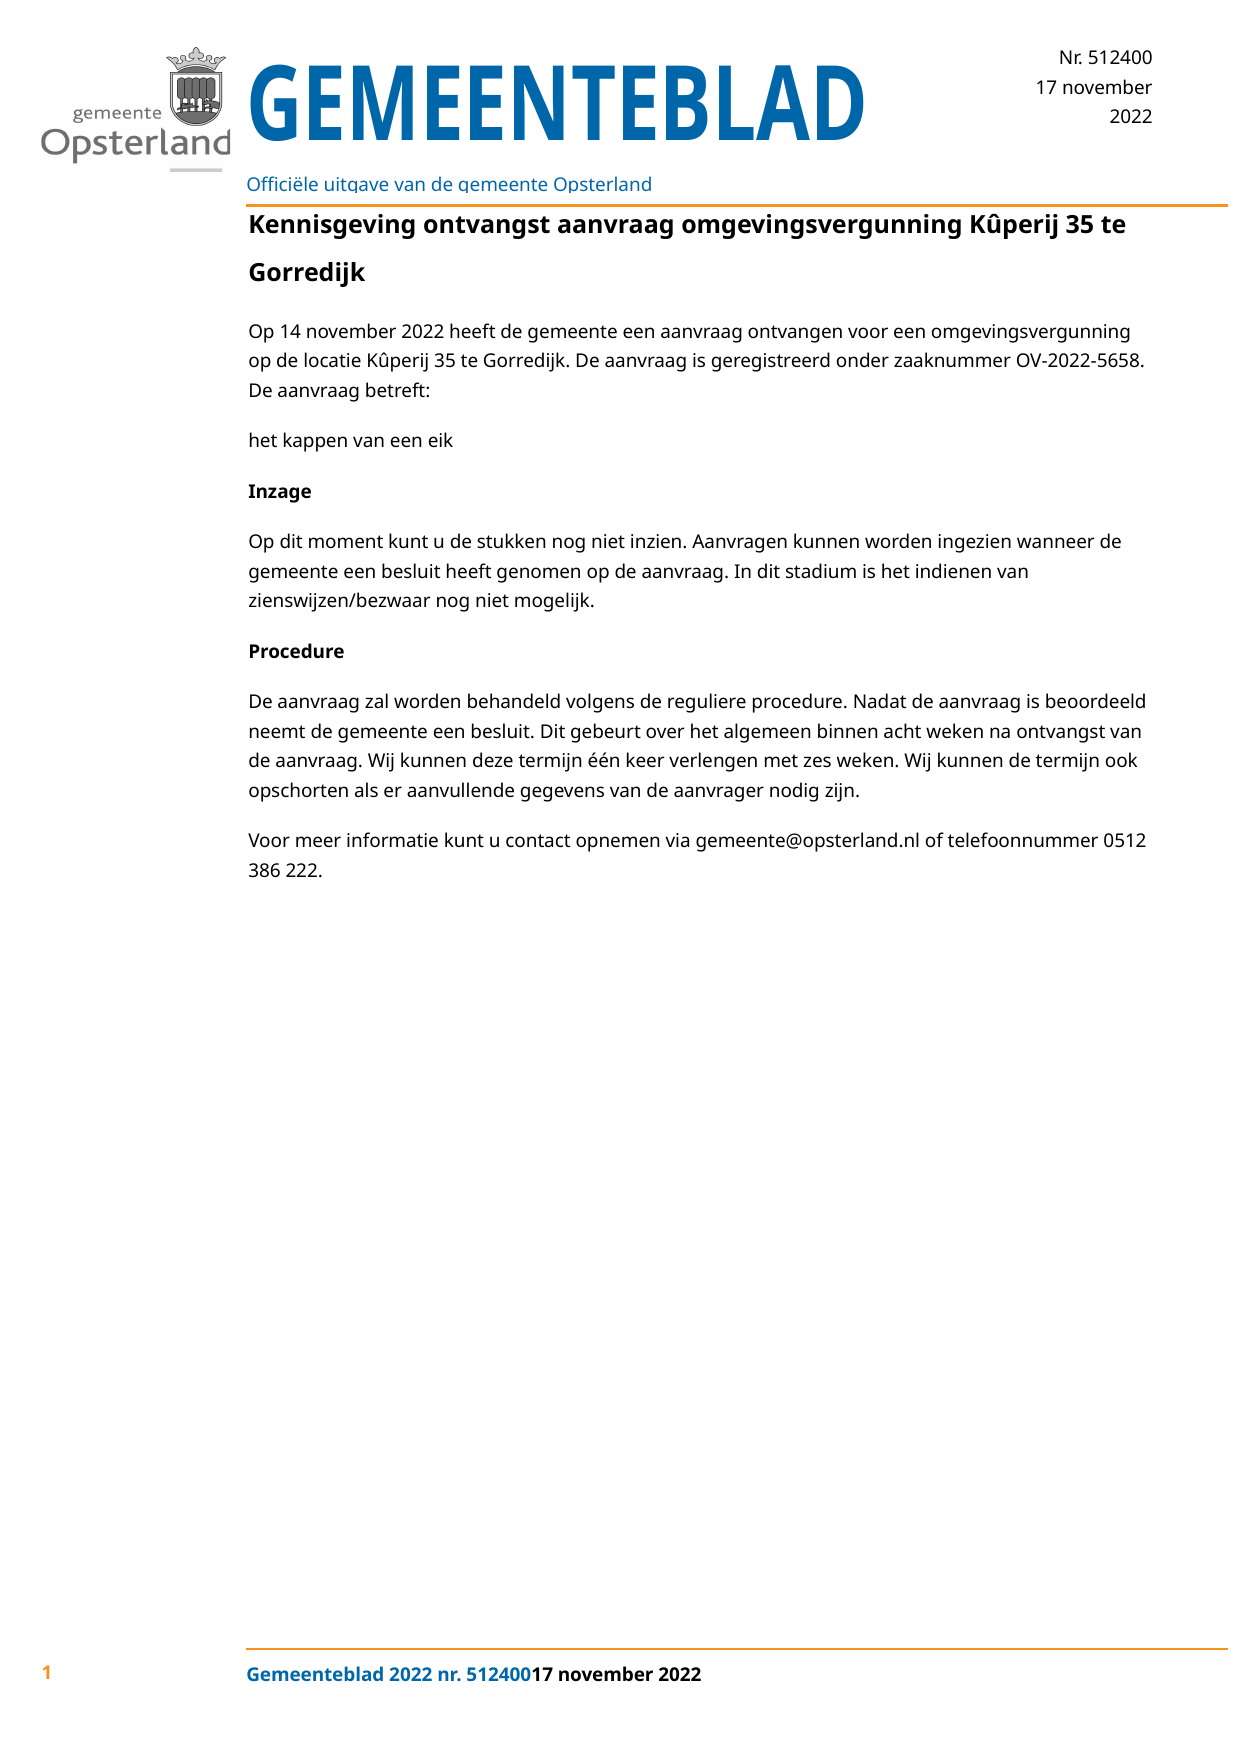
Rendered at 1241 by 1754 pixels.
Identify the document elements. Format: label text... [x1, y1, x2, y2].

text Op 14 november 2022 heeft de gemeente een aanvraag ontvangen voor een omgevingsvergunning op de locatie Kûperij 35 te Gorredijk. De aanvraag is geregistreerd onder zaaknummer OV-2022-5658. De aanvraag betreft: [248, 318, 1152, 403]
text het kappen van een eik [248, 427, 1152, 453]
text Op dit moment kunt u de stukken nog niet inzien. Aanvragen kunnen worden ingezien wanneer de gemeente een besluit heeft genomen op de aanvraag. In dit stadium is het indienen van zienswijzen/bezwaar nog niet mogelijk. [248, 528, 1152, 613]
picture [41, 47, 231, 172]
text Kennisgeving ontvangst aanvraag omgevingsvergunning Kûperij 35 te Gorredijk [248, 207, 1152, 288]
text Procedure [248, 638, 1152, 664]
text Voor meer informatie kunt u contact opnemen via gemeente@opsterland.nl of telefoonnummer 0512 386 222. [248, 827, 1152, 883]
text De aanvraag zal worden behandeld volgens de reguliere procedure. Nadat de aanvraag is beoordeeld neemt de gemeente een besluit. Dit gebeurt over het algemeen binnen acht weken na ontvangst van de aanvraag. Wij kunnen deze termijn één keer verlengen met zes weken. Wij kunnen de termijn ook opschorten als er aanvullende gegevens van de aanvrager nodig zijn. [248, 688, 1152, 803]
text Inzage [248, 478, 1152, 504]
